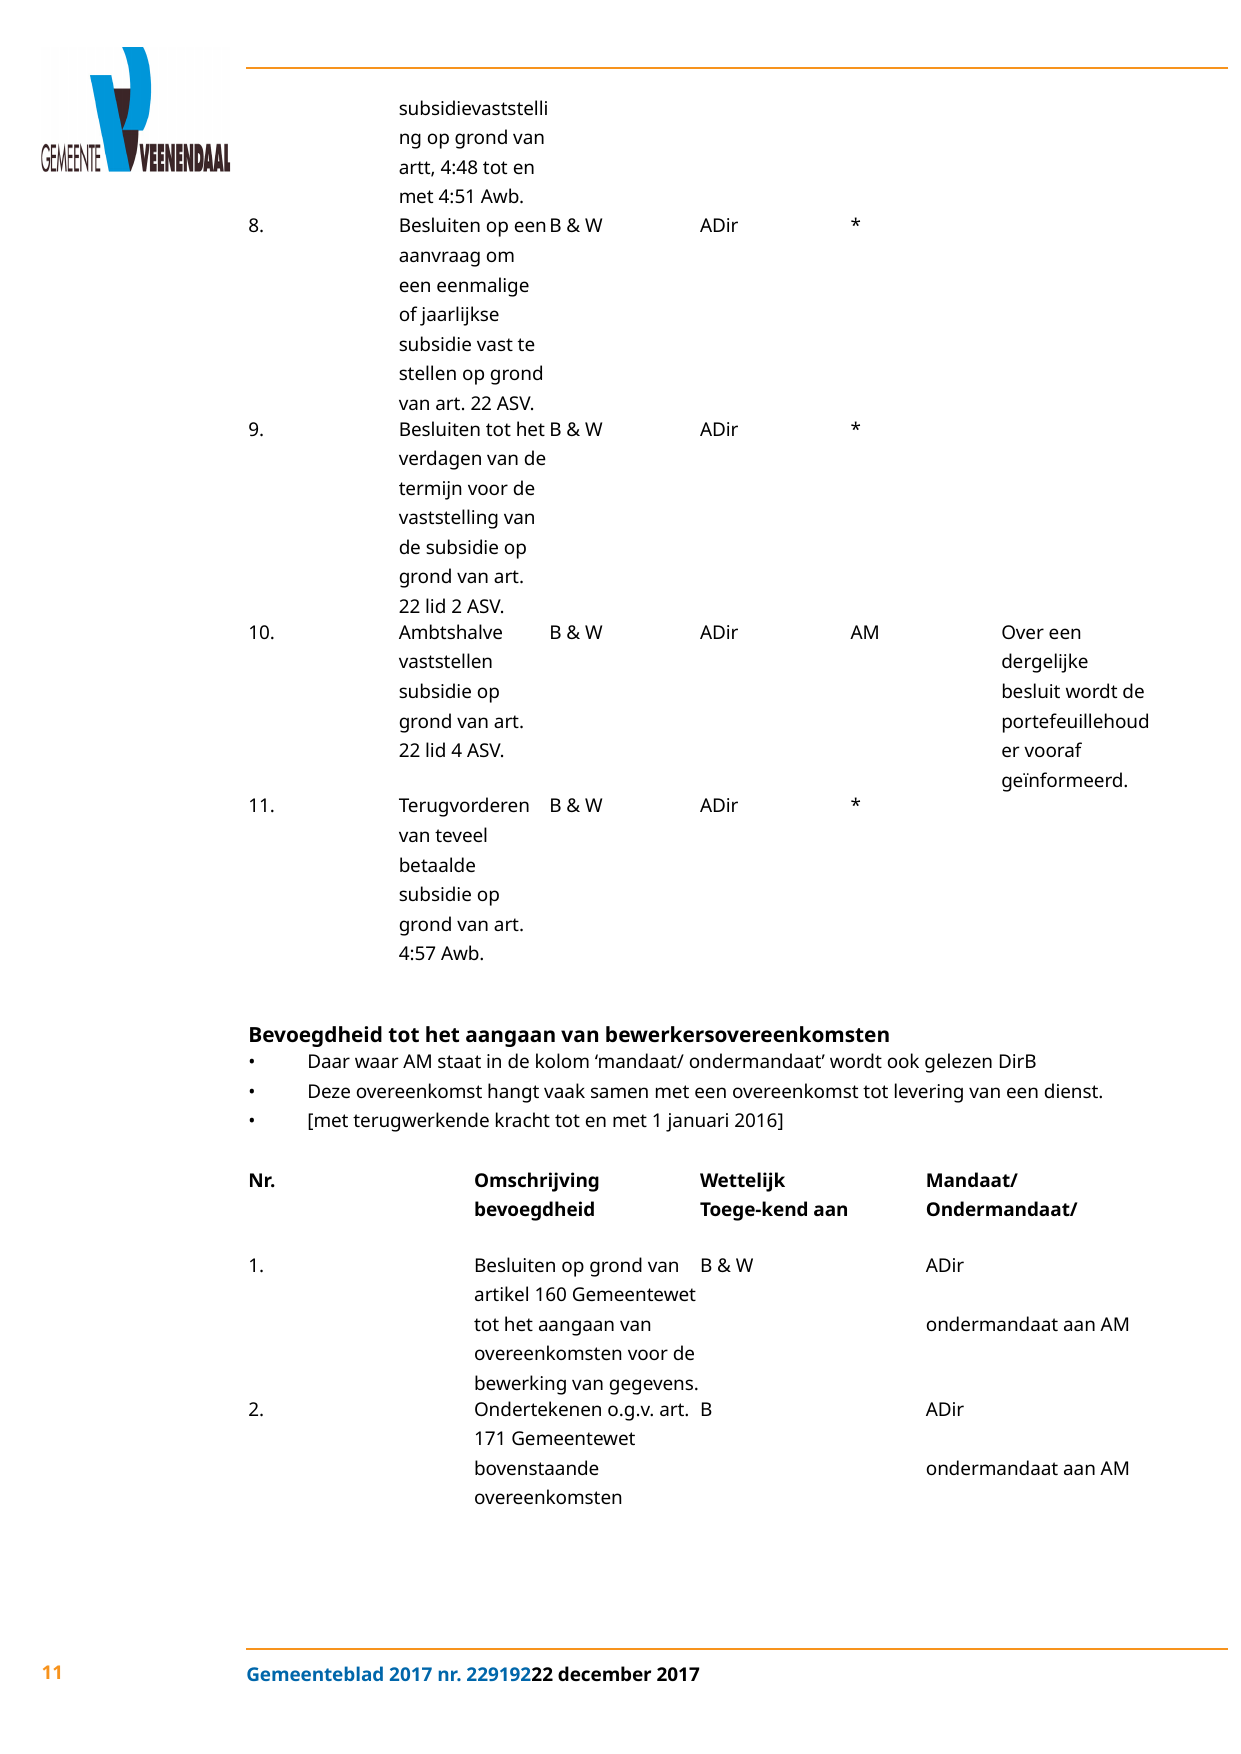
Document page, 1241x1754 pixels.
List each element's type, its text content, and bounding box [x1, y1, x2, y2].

table_cell Besluiten op grond van artikel 160 Gemeentewet tot het aangaan van overeenkomsten voor de bewerking van gegevens. [474, 1252, 700, 1396]
table_header ADir [700, 213, 850, 416]
table_cell B & W [549, 416, 700, 619]
table_header * [850, 213, 1001, 416]
text Bevoegdheid tot het aangaan van bewerkersovereenkomsten [248, 1020, 1152, 1048]
table_cell ADir ondermandaat aan AM [926, 1252, 1152, 1396]
table_cell ADir ondermandaat aan AM [926, 1396, 1152, 1510]
table_cell [1001, 416, 1152, 619]
table_header Omschrijving bevoegdheid [474, 1167, 700, 1252]
picture [123, 47, 231, 172]
table_cell B [700, 1396, 926, 1510]
table_header [1001, 213, 1152, 416]
table_cell Ondertekenen o.g.v. art. 171 Gemeentewet bovenstaande overeenkomsten [474, 1396, 700, 1510]
list Deze overeenkomst hangt vaak samen met een overeenkomst tot levering van een dienst. [248, 1078, 1152, 1104]
table_header B & W [549, 213, 700, 416]
table_cell subsidievaststelling op grond van artt, 4:48 tot en met 4:51 Awb. [399, 95, 549, 209]
table_cell [248, 95, 398, 209]
table_cell [549, 95, 700, 209]
table_cell ADir [700, 619, 850, 793]
table_cell [1001, 95, 1152, 209]
table_header Wettelijk Toege-kend aan [700, 1167, 926, 1252]
table_header [248, 213, 398, 416]
table_cell 2. [248, 1396, 474, 1510]
table_cell [248, 619, 398, 793]
table_cell [850, 95, 1001, 209]
list Daar waar AM staat in de kolom ‘mandaat/ ondermandaat’ wordt ook gelezen DirB [248, 1048, 1152, 1074]
table_cell Terugvorderen van teveel betaalde subsidie op grond van art. 4:57 Awb. [399, 793, 549, 966]
table_cell B & W [549, 793, 700, 966]
table_cell Over een dergelijke besluit wordt de portefeuillehouder vooraf geïnformeerd. [1001, 619, 1152, 793]
table_cell Ambtshalve vaststellen subsidie op grond van art. 22 lid 4 ASV. [399, 619, 549, 793]
table_cell [248, 793, 398, 966]
table_cell B & W [549, 619, 700, 793]
table_header Besluiten op een aanvraag om een eenmalige of jaarlijkse subsidie vast te stellen op grond van art. 22 ASV. [399, 213, 549, 416]
table_cell [1001, 793, 1152, 966]
table_header Nr. [248, 1167, 474, 1252]
table_cell ADir [700, 416, 850, 619]
picture [41, 47, 130, 172]
table_cell Besluiten tot het verdagen van de termijn voor de vaststelling van de subsidie op grond van art. 22 lid 2 ASV. [399, 416, 549, 619]
table_header Mandaat/ Ondermandaat/ [926, 1167, 1152, 1252]
table_cell * [850, 416, 1001, 619]
list [met terugwerkende kracht tot en met 1 januari 2016] [248, 1108, 1152, 1133]
table_cell [248, 416, 398, 619]
table_cell AM [850, 619, 1001, 793]
table_cell ADir [700, 793, 850, 966]
table_cell [700, 95, 850, 209]
table_cell * [850, 793, 1001, 966]
table_cell [248, 1252, 474, 1396]
table_cell B & W [700, 1252, 926, 1396]
